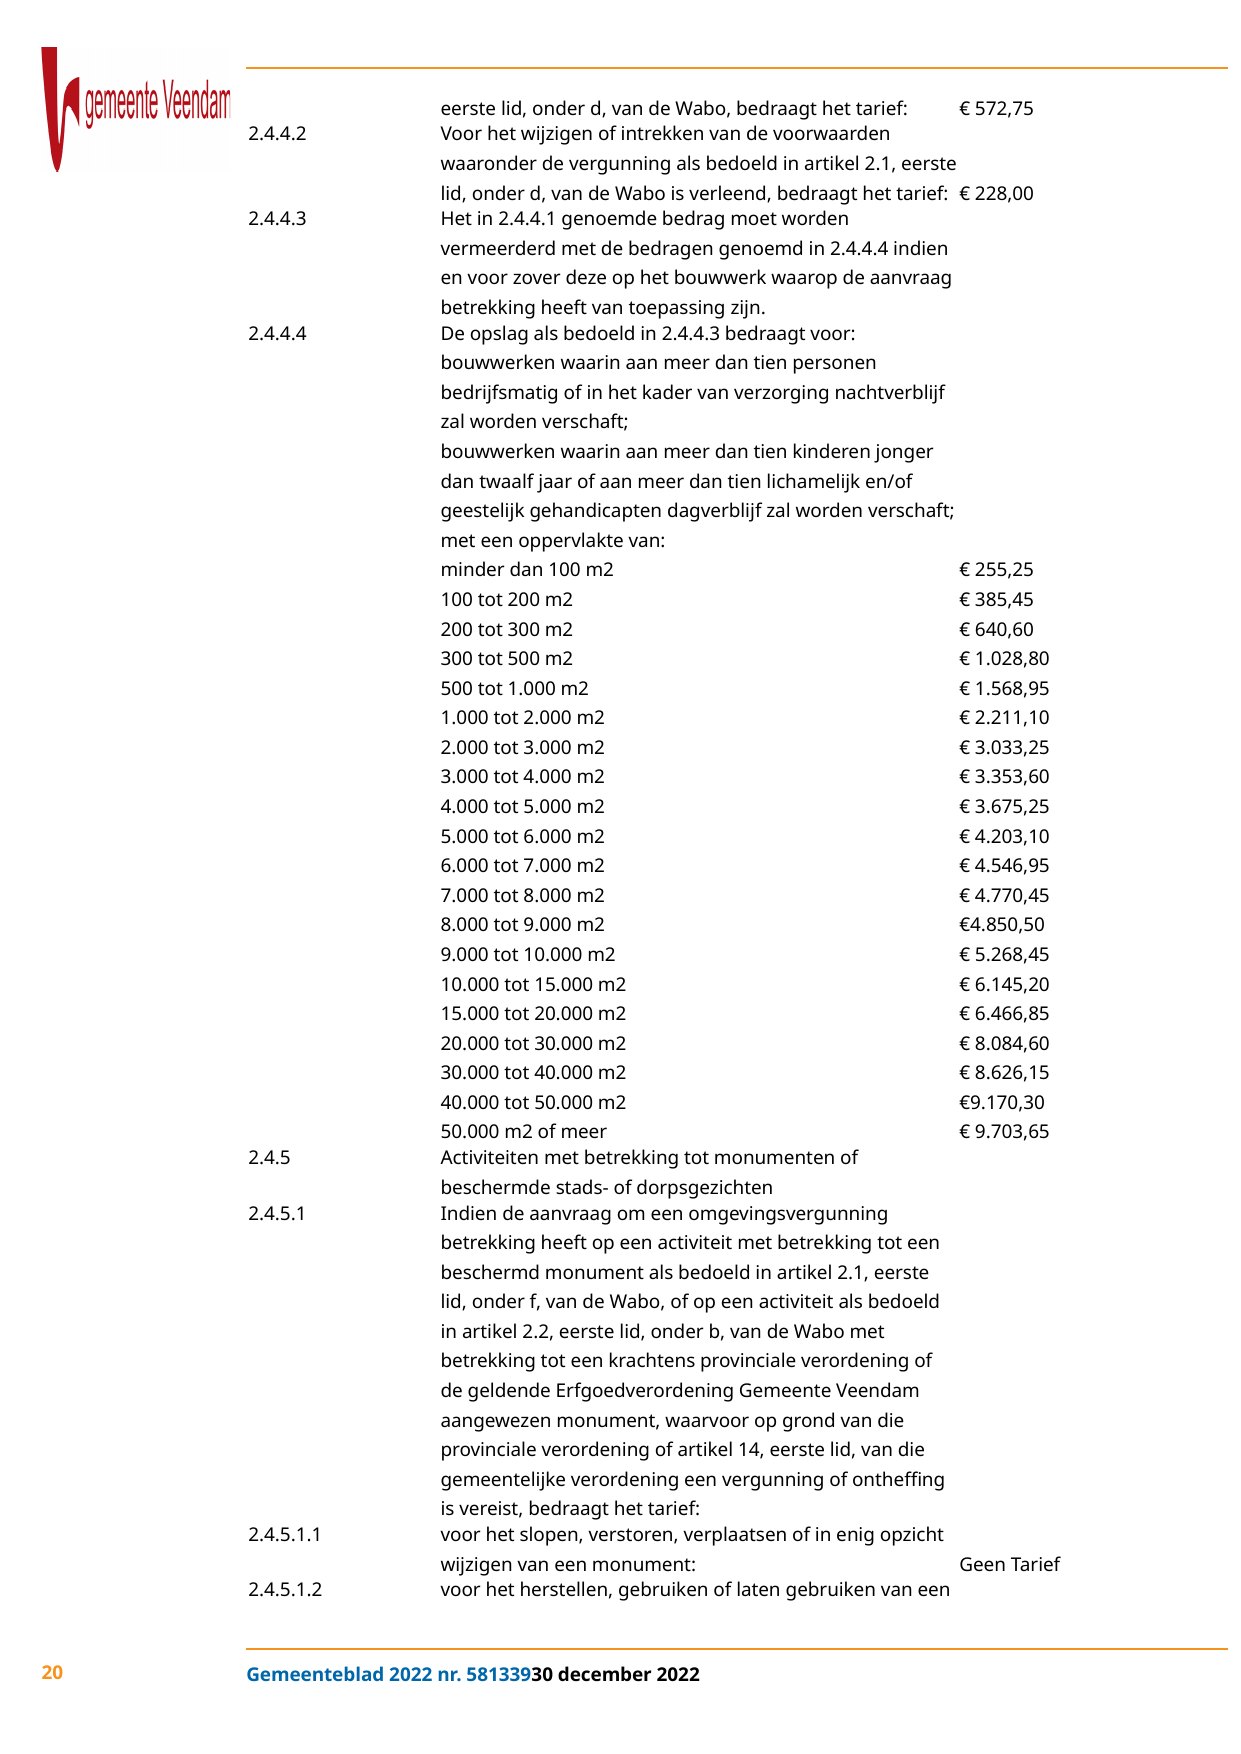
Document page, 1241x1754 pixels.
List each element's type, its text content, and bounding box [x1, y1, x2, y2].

table_cell De opslag als bedoeld in 2.4.4.3 bedraagt voor: bouwwerken waarin aan meer dan tien personen bedrijfsmatig of in het kader van verzorging nachtverblijf zal worden verschaft; bouwwerken waarin aan meer dan tien kinderen jonger dan twaalf jaar of aan meer dan tien lichamelijk en/of geestelijk gehandicapten dagverblijf zal worden verschaft; met een oppervlakte van: minder dan 100 m2 100 tot 200 m2 200 tot 300 m2 300 tot 500 m2 500 tot 1.000 m2 1.000 tot 2.000 m2 2.000 tot 3.000 m2 3.000 tot 4.000 m2 4.000 tot 5.000 m2 5.000 tot 6.000 m2 6.000 tot 7.000 m2 7.000 tot 8.000 m2 8.000 tot 9.000 m2 9.000 tot 10.000 m2 10.000 tot 15.000 m2 15.000 tot 20.000 m2 20.000 tot 30.000 m2 30.000 tot 40.000 m2 40.000 tot 50.000 m2 50.000 m2 of meer [440, 320, 959, 1144]
picture [41, 47, 231, 172]
table_cell [959, 1577, 1152, 1602]
table_cell € 228,00 [959, 121, 1152, 205]
table_cell [959, 1144, 1152, 1200]
table_cell [959, 1200, 1152, 1521]
table_cell 2.4.4.4 [248, 320, 440, 1144]
table_cell [959, 205, 1152, 320]
table_cell [248, 95, 440, 121]
table_cell 2.4.5.1.1 [248, 1521, 440, 1577]
table_cell 2.4.4.3 [248, 205, 440, 320]
table_cell Het in 2.4.4.1 genoemde bedrag moet worden vermeerderd met de bedragen genoemd in 2.4.4.4 indien en voor zover deze op het bouwwerk waarop de aanvraag betrekking heeft van toepassing zijn. [440, 205, 959, 320]
table_cell Geen Tarief [959, 1521, 1152, 1577]
table_cell Activiteiten met betrekking tot monumenten of beschermde stads- of dorpsgezichten [440, 1144, 959, 1200]
table_cell voor het slopen, verstoren, verplaatsen of in enig opzicht wijzigen van een monument: [440, 1521, 959, 1577]
table_cell 2.4.4.2 [248, 121, 440, 205]
table_cell € 255,25 € 385,45 € 640,60 € 1.028,80 € 1.568,95 € 2.211,10 € 3.033,25 € 3.353,60 € 3.675,25 € 4.203,10 € 4.546,95 € 4.770,45 €4.850,50 € 5.268,45 € 6.145,20 € 6.466,85 € 8.084,60 € 8.626,15 €9.170,30 € 9.703,65 [959, 320, 1152, 1144]
table_cell 2.4.5.1 [248, 1200, 440, 1521]
table_cell voor het herstellen, gebruiken of laten gebruiken van een [440, 1577, 959, 1602]
table_cell Voor het wijzigen of intrekken van de voorwaarden waaronder de vergunning als bedoeld in artikel 2.1, eerste lid, onder d, van de Wabo is verleend, bedraagt het tarief: [440, 121, 959, 205]
table_cell € 572,75 [959, 95, 1152, 121]
table_cell Indien de aanvraag om een omgevingsvergunning betrekking heeft op een activiteit met betrekking tot een beschermd monument als bedoeld in artikel 2.1, eerste lid, onder f, van de Wabo, of op een activiteit als bedoeld in artikel 2.2, eerste lid, onder b, van de Wabo met betrekking tot een krachtens provinciale verordening of de geldende Erfgoedverordening Gemeente Veendam aangewezen monument, waarvoor op grond van die provinciale verordening of artikel 14, eerste lid, van die gemeentelijke verordening een vergunning of ontheffing is vereist, bedraagt het tarief: [440, 1200, 959, 1521]
table_cell 2.4.5.1.2 [248, 1577, 440, 1602]
table_cell 2.4.5 [248, 1144, 440, 1200]
table_cell eerste lid, onder d, van de Wabo, bedraagt het tarief: [440, 95, 959, 121]
